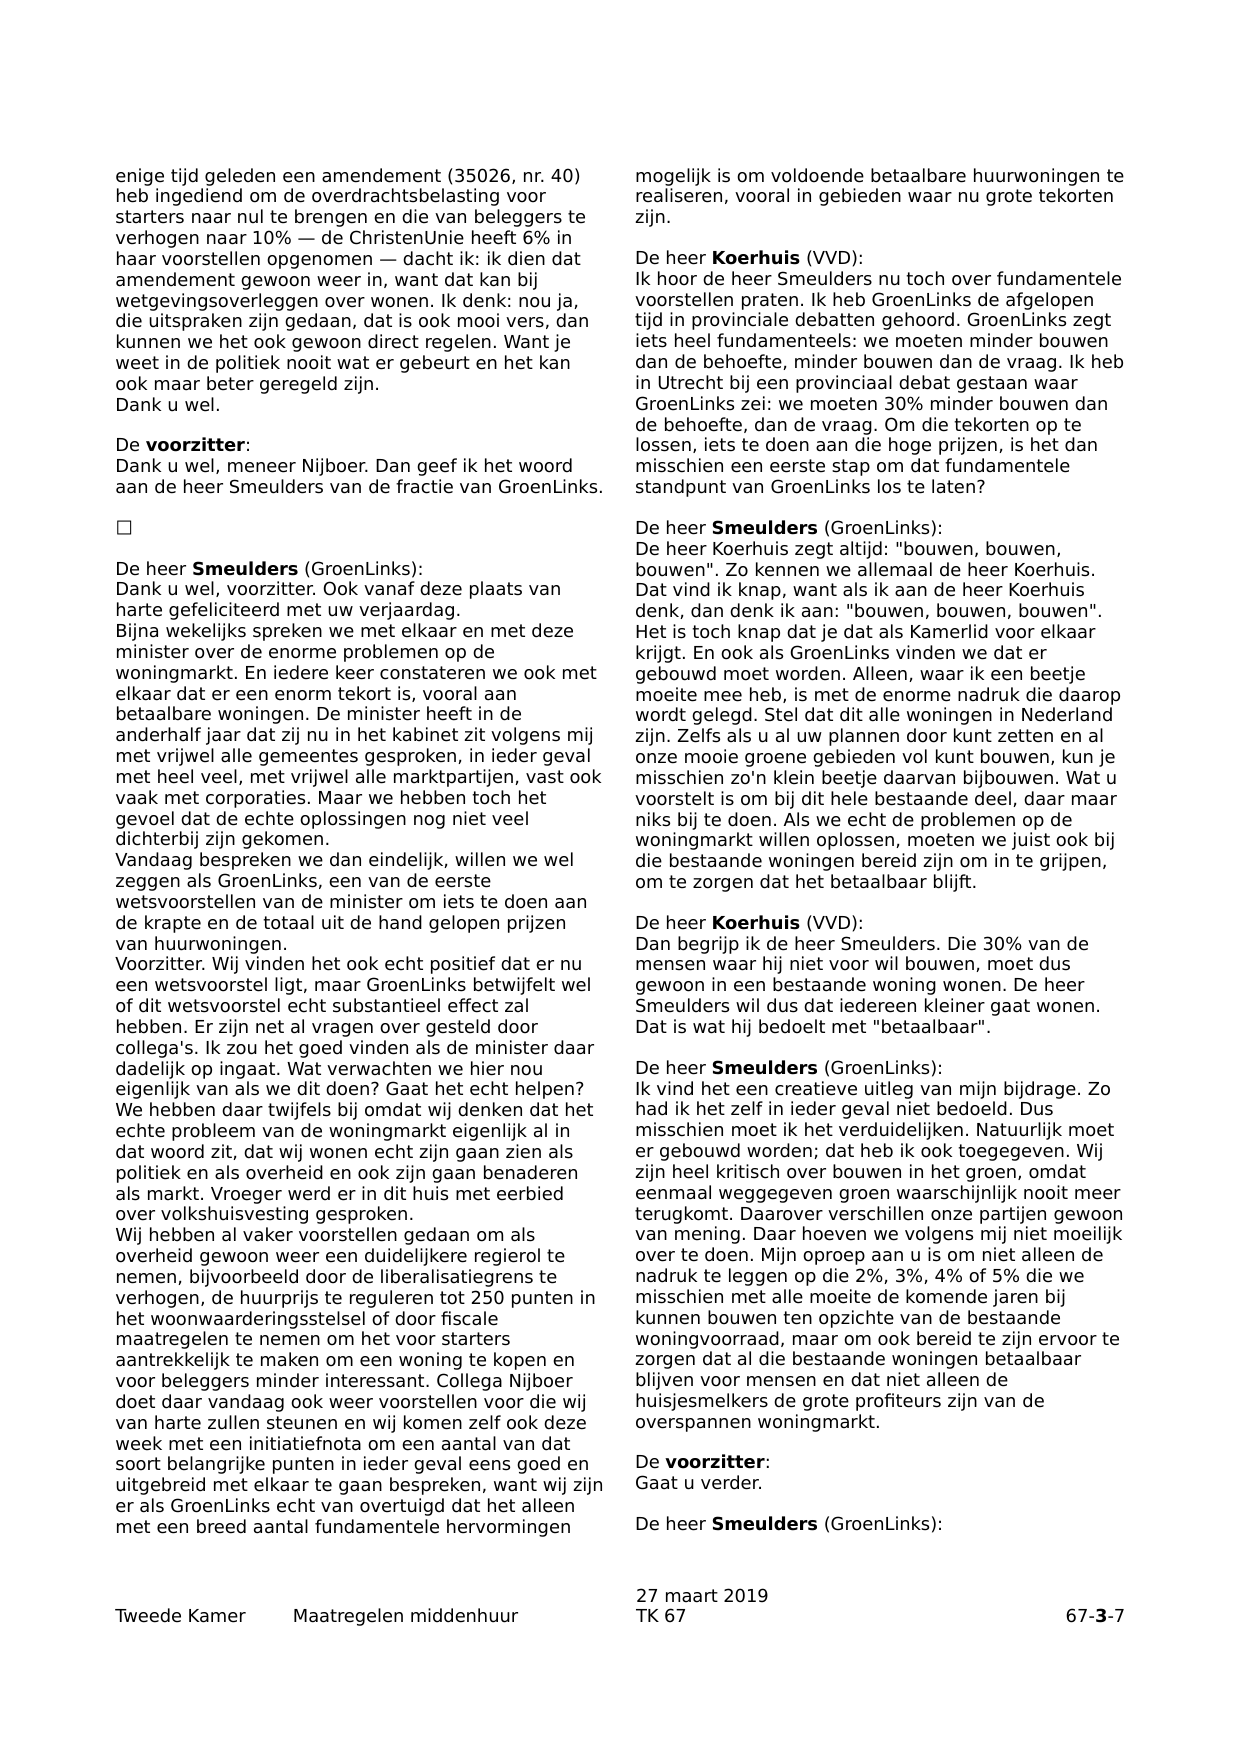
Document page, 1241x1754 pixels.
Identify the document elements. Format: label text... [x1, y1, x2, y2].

text De heer Smeulders (GroenLinks): [635, 1057, 1125, 1078]
text De voorzitter: [115, 435, 605, 456]
text Dan begrijp ik de heer Smeulders. Die 30% van de mensen waar hij niet voor wil bouwen, moet dus gewoon in een bestaande woning wonen. De heer Smeulders wil dus dat iedereen kleiner gaat wonen. Dat is wat hij bedoelt met "betaalbaar". [635, 933, 1125, 1037]
text ⬜ [115, 518, 605, 538]
text Ik vind het een creatieve uitleg van mijn bijdrage. Zo had ik het zelf in ieder geval niet bedoeld. Dus misschien moet ik het verduidelijken. Natuurlijk moet er gebouwd worden; dat heb ik ook toegegeven. Wij zijn heel kritisch over bouwen in het groen, omdat eenmaal weggegeven groen waarschijnlijk nooit meer terugkomt. Daarover verschillen onze partijen gewoon van mening. Daar hoeven we volgens mij niet moeilijk over te doen. Mijn oproep aan u is om niet alleen de nadruk te leggen op die 2%, 3%, 4% of 5% die we misschien met alle moeite de komende jaren bij kunnen bouwen ten opzichte van de bestaande woningvoorraad, maar om ook bereid te zijn ervoor te zorgen dat al die bestaande woningen betaalbaar blijven voor mensen en dat niet alleen de huisjesmelkers de grote profiteurs zijn van de overspannen woningmarkt. [635, 1078, 1125, 1432]
text mogelijk is om voldoende betaalbare huurwoningen te realiseren, vooral in gebieden waar nu grote tekorten zijn. [635, 165, 1125, 228]
text Dank u wel, meneer Nijboer. Dan geef ik het woord aan de heer Smeulders van de fractie van GroenLinks. [115, 456, 605, 498]
text Vandaag bespreken we dan eindelijk, willen we wel zeggen als GroenLinks, een van de eerste wetsvoorstellen van de minister om iets te doen aan de krapte en de totaal uit de hand gelopen prijzen van huurwoningen. [115, 850, 605, 954]
text Voorzitter. Wij vinden het ook echt positief dat er nu een wetsvoorstel ligt, maar GroenLinks betwijfelt wel of dit wetsvoorstel echt substantieel effect zal hebben. Er zijn net al vragen over gesteld door collega's. Ik zou het goed vinden als de minister daar dadelijk op ingaat. Wat verwachten we hier nou eigenlijk van als we dit doen? Gaat het echt helpen? [115, 954, 605, 1100]
text De heer Koerhuis zegt altijd: "bouwen, bouwen, bouwen". Zo kennen we allemaal de heer Koerhuis. Dat vind ik knap, want als ik aan de heer Koerhuis denk, dan denk ik aan: "bouwen, bouwen, bouwen". Het is toch knap dat je dat als Kamerlid voor elkaar krijgt. En ook als GroenLinks vinden we dat er gebouwd moet worden. Alleen, waar ik een beetje moeite mee heb, is met de enorme nadruk die daarop wordt gelegd. Stel dat dit alle woningen in Nederland zijn. Zelfs als u al uw plannen door kunt zetten en al onze mooie groene gebieden vol kunt bouwen, kun je misschien zo'n klein beetje daarvan bijbouwen. Wat u voorstelt is om bij dit hele bestaande deel, daar maar niks bij te doen. Als we echt de problemen op de woningmarkt willen oplossen, moeten we juist ook bij die bestaande woningen bereid zijn om in te grijpen, om te zorgen dat het betaalbaar blijft. [635, 538, 1125, 893]
text De heer Smeulders (GroenLinks): [635, 1514, 1125, 1535]
text enige tijd geleden een amendement (35026, nr. 40) heb ingediend om de overdrachtsbelasting voor starters naar nul te brengen en die van beleggers te verhogen naar 10% — de ChristenUnie heeft 6% in haar voorstellen opgenomen — dacht ik: ik dien dat amendement gewoon weer in, want dat kan bij wetgevingsoverleggen over wonen. Ik denk: nou ja, die uitspraken zijn gedaan, dat is ook mooi vers, dan kunnen we het ook gewoon direct regelen. Want je weet in de politiek nooit wat er gebeurt en het kan ook maar beter geregeld zijn. [115, 165, 605, 394]
text De heer Koerhuis (VVD): [635, 248, 1125, 268]
text De heer Koerhuis (VVD): [635, 913, 1125, 933]
text Dank u wel. [115, 394, 605, 415]
text Gaat u verder. [635, 1473, 1125, 1494]
text De heer Smeulders (GroenLinks): [635, 518, 1125, 538]
text Dank u wel, voorzitter. Ook vanaf deze plaats van harte gefeliciteerd met uw verjaardag. [115, 579, 605, 621]
text Bijna wekelijks spreken we met elkaar en met deze minister over de enorme problemen op de woningmarkt. En iedere keer constateren we ook met elkaar dat er een enorm tekort is, vooral aan betaalbare woningen. De minister heeft in de anderhalf jaar dat zij nu in het kabinet zit volgens mij met vrijwel alle gemeentes gesproken, in ieder geval met heel veel, met vrijwel alle marktpartijen, vast ook vaak met corporaties. Maar we hebben toch het gevoel dat de echte oplossingen nog niet veel dichterbij zijn gekomen. [115, 621, 605, 850]
text De voorzitter: [635, 1452, 1125, 1473]
text De heer Smeulders (GroenLinks): [115, 558, 605, 579]
text We hebben daar twijfels bij omdat wij denken dat het echte probleem van de woningmarkt eigenlijk al in dat woord zit, dat wij wonen echt zijn gaan zien als politiek en als overheid en ook zijn gaan benaderen als markt. Vroeger werd er in dit huis met eerbied over volkshuisvesting gesproken. [115, 1100, 605, 1225]
text Ik hoor de heer Smeulders nu toch over fundamentele voorstellen praten. Ik heb GroenLinks de afgelopen tijd in provinciale debatten gehoord. GroenLinks zegt iets heel fundamenteels: we moeten minder bouwen dan de behoefte, minder bouwen dan de vraag. Ik heb in Utrecht bij een provinciaal debat gestaan waar GroenLinks zei: we moeten 30% minder bouwen dan de behoefte, dan de vraag. Om die tekorten op te lossen, iets te doen aan die hoge prijzen, is het dan misschien een eerste stap om dat fundamentele standpunt van GroenLinks los te laten? [635, 268, 1125, 498]
text Wij hebben al vaker voorstellen gedaan om als overheid gewoon weer een duidelijkere regierol te nemen, bijvoorbeeld door de liberalisatiegrens te verhogen, de huurprijs te reguleren tot 250 punten in het woonwaarderingsstelsel of door fiscale maatregelen te nemen om het voor starters aantrekkelijk te maken om een woning te kopen en voor beleggers minder interessant. Collega Nijboer doet daar vandaag ook weer voorstellen voor die wij van harte zullen steunen en wij komen zelf ook deze week met een initiatiefnota om een aantal van dat soort belangrijke punten in ieder geval eens goed en uitgebreid met elkaar te gaan bespreken, want wij zijn er als GroenLinks echt van overtuigd dat het alleen met een breed aantal fundamentele hervormingen [115, 1225, 605, 1537]
